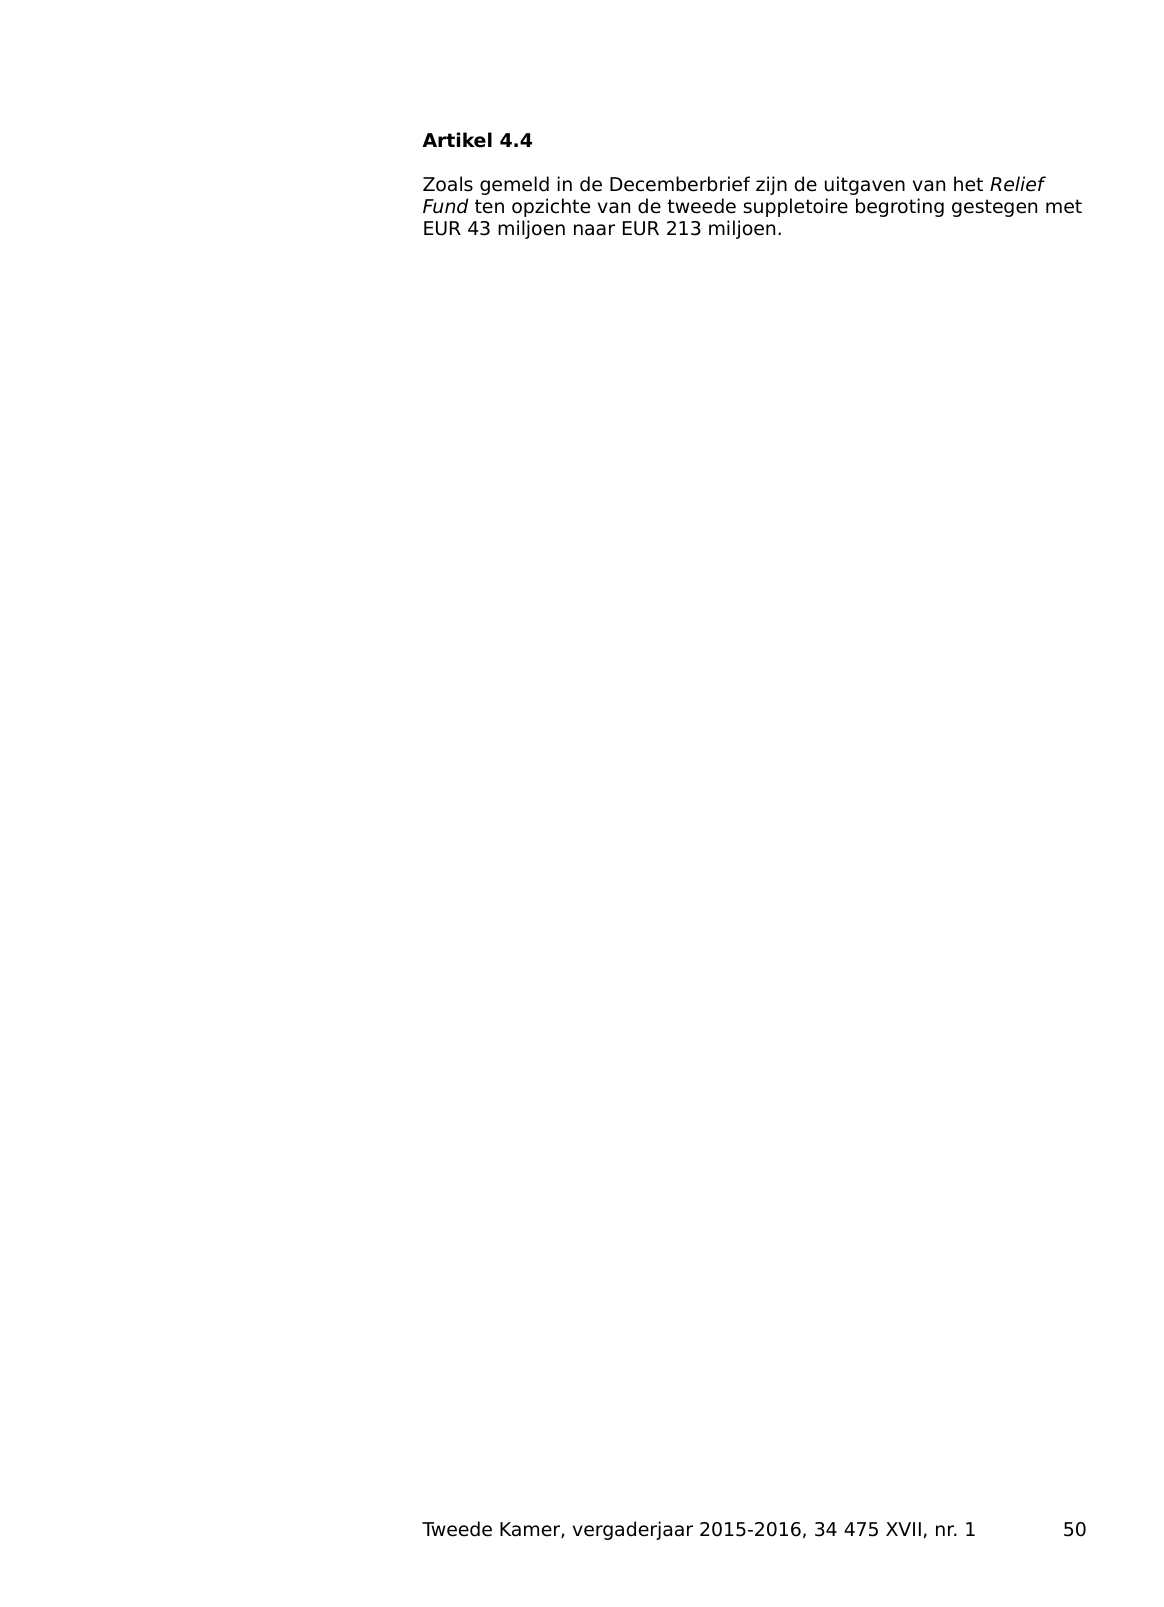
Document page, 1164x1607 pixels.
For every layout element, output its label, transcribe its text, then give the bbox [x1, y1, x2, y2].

text Zoals gemeld in de Decemberbrief zijn de uitgaven van het Relief Fund ten opzichte van de tweede suppletoire begroting gestegen met EUR 43 miljoen naar EUR 213 miljoen. [422, 174, 1087, 240]
subtitle Artikel 4.4 [422, 130, 1087, 152]
